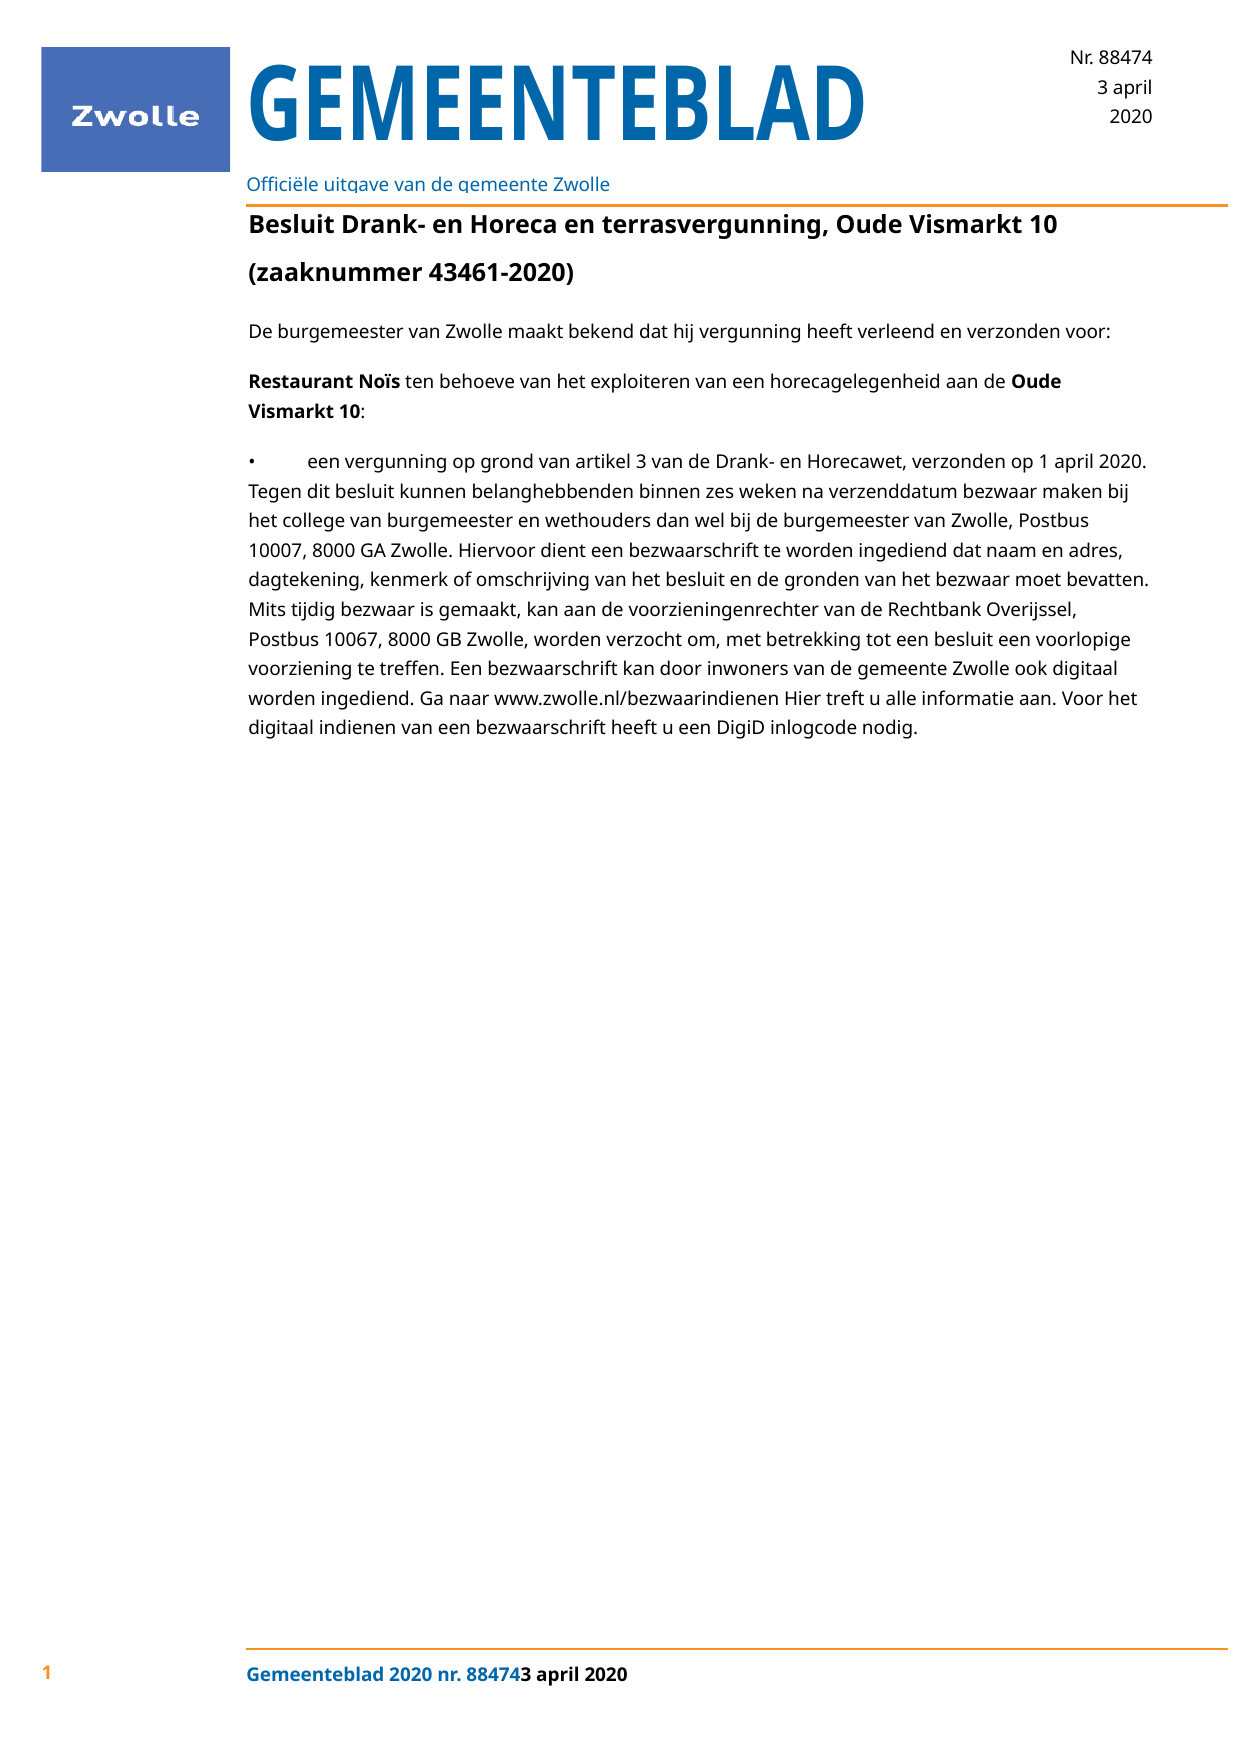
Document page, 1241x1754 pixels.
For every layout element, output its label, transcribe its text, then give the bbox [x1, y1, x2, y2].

text Tegen dit besluit kunnen belanghebbenden binnen zes weken na verzenddatum bezwaar maken bij het college van burgemeester en wethouders dan wel bij de burgemeester van Zwolle, Postbus 10007, 8000 GA Zwolle. Hiervoor dient een bezwaarschrift te worden ingediend dat naam en adres, dagtekening, kenmerk of omschrijving van het besluit en de gronden van het bezwaar moet bevatten. Mits tijdig bezwaar is gemaakt, kan aan de voorzieningenrechter van de Rechtbank Overijssel, Postbus 10067, 8000 GB Zwolle, worden verzocht om, met betrekking tot een besluit een voorlopige voorziening te treffen. Een bezwaarschrift kan door inwoners van de gemeente Zwolle ook digitaal worden ingediend. Ga naar www.zwolle.nl/bezwaarindienen Hier treft u alle informatie aan. Voor het digitaal indienen van een bezwaarschrift heeft u een DigiD inlogcode nodig. [248, 478, 1152, 740]
list een vergunning op grond van artikel 3 van de Drank- en Horecawet, verzonden op 1 april 2020. [248, 448, 1152, 474]
text Restaurant Noïs ten behoeve van het exploiteren van een horecagelegenheid aan de Oude Vismarkt 10: [248, 368, 1152, 424]
text Besluit Drank- en Horeca en terrasvergunning, Oude Vismarkt 10 (zaaknummer 43461-2020) [248, 207, 1152, 288]
text De burgemeester van Zwolle maakt bekend dat hij vergunning heeft verleend en verzonden voor: [248, 318, 1152, 344]
picture [41, 47, 231, 172]
